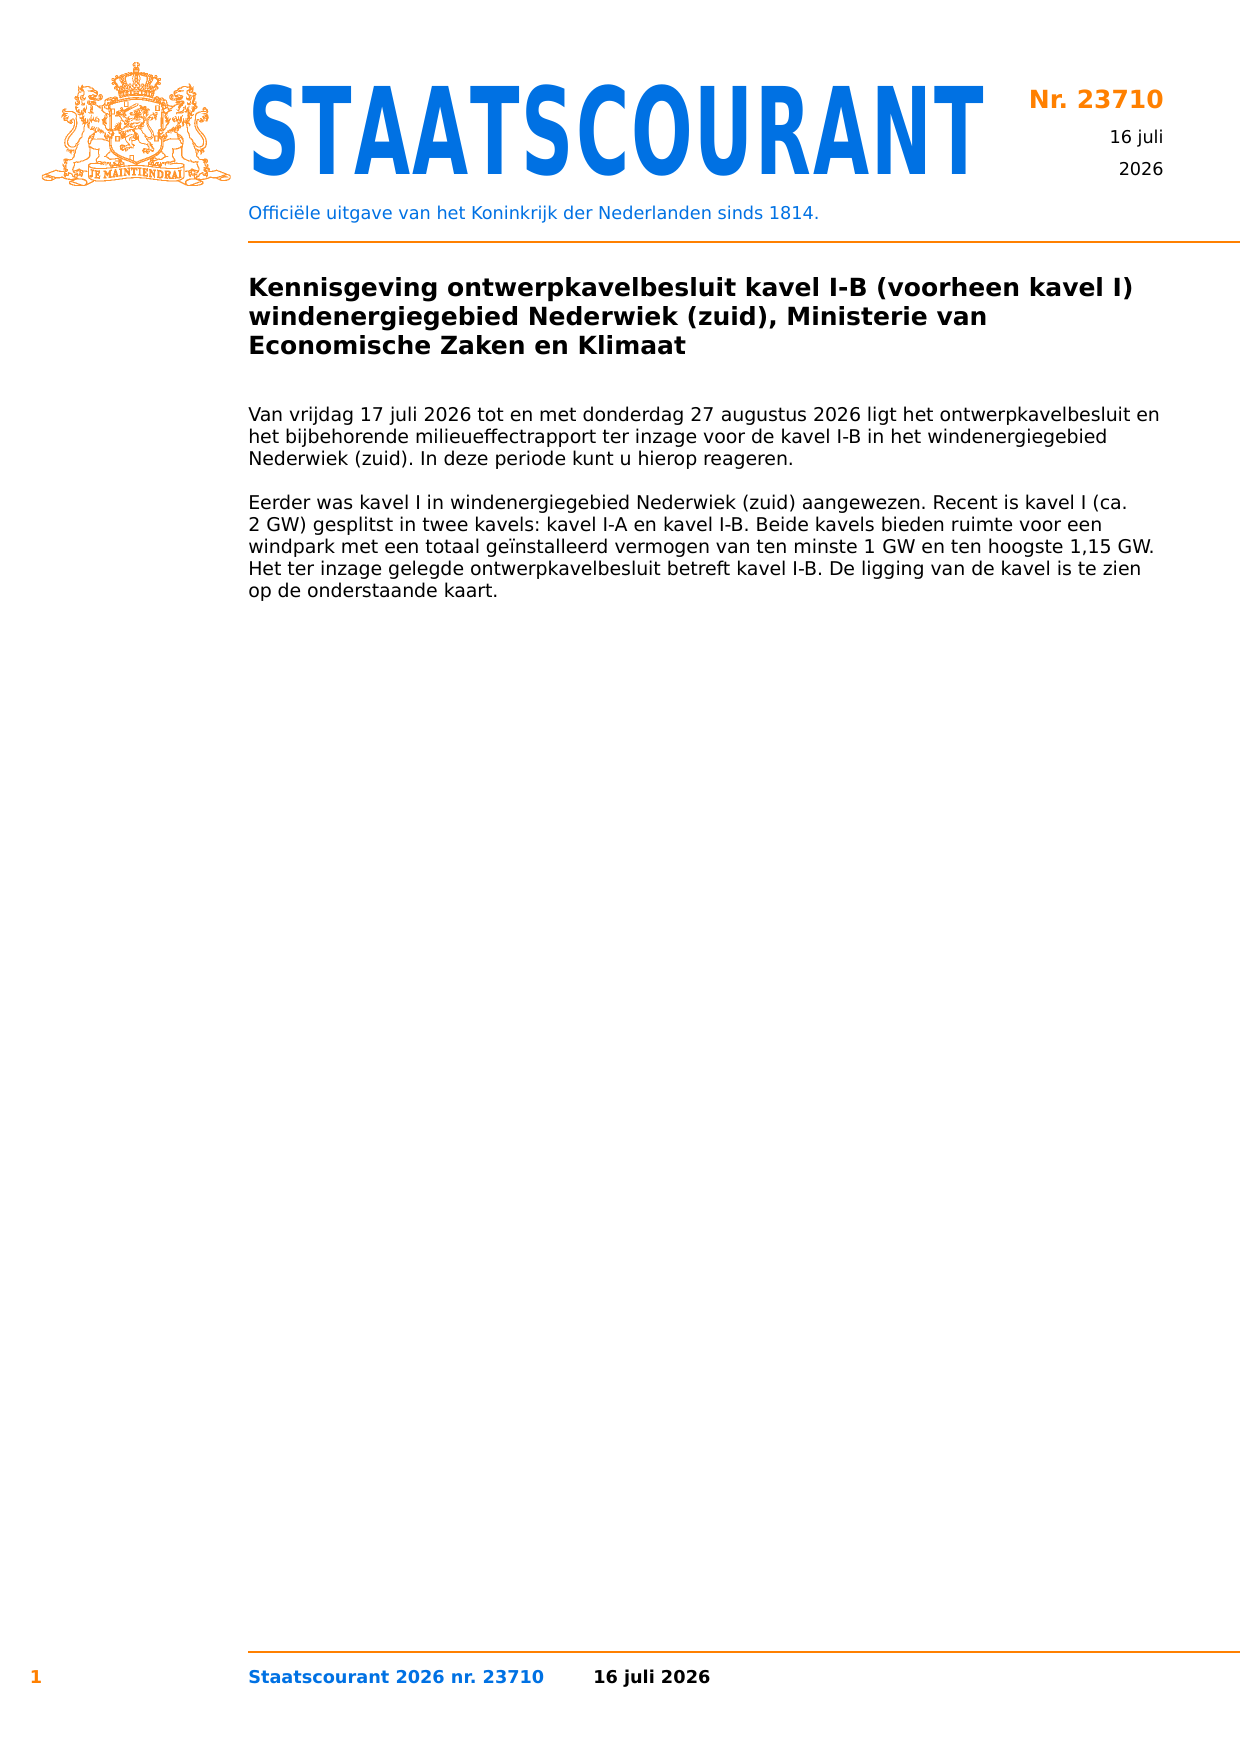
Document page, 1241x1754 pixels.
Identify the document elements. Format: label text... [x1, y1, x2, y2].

table_header STAATSCOURANT [248, 62, 998, 203]
text Eerder was kavel I in windenergiegebied Nederwiek (zuid) aangewezen. Recent is kavel I (ca. 2 GW) gesplitst in twee kavels: kavel I-A en kavel I-B. Beide kavels bieden ruimte voor een windpark met een totaal geïnstalleerd vermogen van ten minste 1 GW en ten hoogste 1,15 GW. Het ter inzage gelegde ontwerpkavelbesluit betreft kavel I-B. De ligging van de kavel is te zien op de onderstaande kaart. [248, 492, 1163, 602]
picture [41, 62, 231, 186]
table_cell 2026 [998, 153, 1240, 203]
text Van vrijdag 17 juli 2026 tot en met donderdag 27 augustus 2026 ligt het ontwerpkavelbesluit en het bijbehorende milieueffectrapport ter inzage voor de kavel I-B in het windenergiegebied Nederwiek (zuid). In deze periode kunt u hierop reageren. [248, 404, 1163, 470]
table_header Nr. 23710 [998, 62, 1240, 121]
table_header [25, 62, 248, 241]
table_cell 16 juli [998, 121, 1240, 153]
subtitle Kennisgeving ontwerpkavelbesluit kavel I-B (voorheen kavel I) windenergiegebied Nederwiek (zuid), Ministerie van Economische Zaken en Klimaat [248, 273, 1163, 361]
table_cell Officiële uitgave van het Koninkrijk der Nederlanden sinds 1814. [248, 203, 1240, 241]
